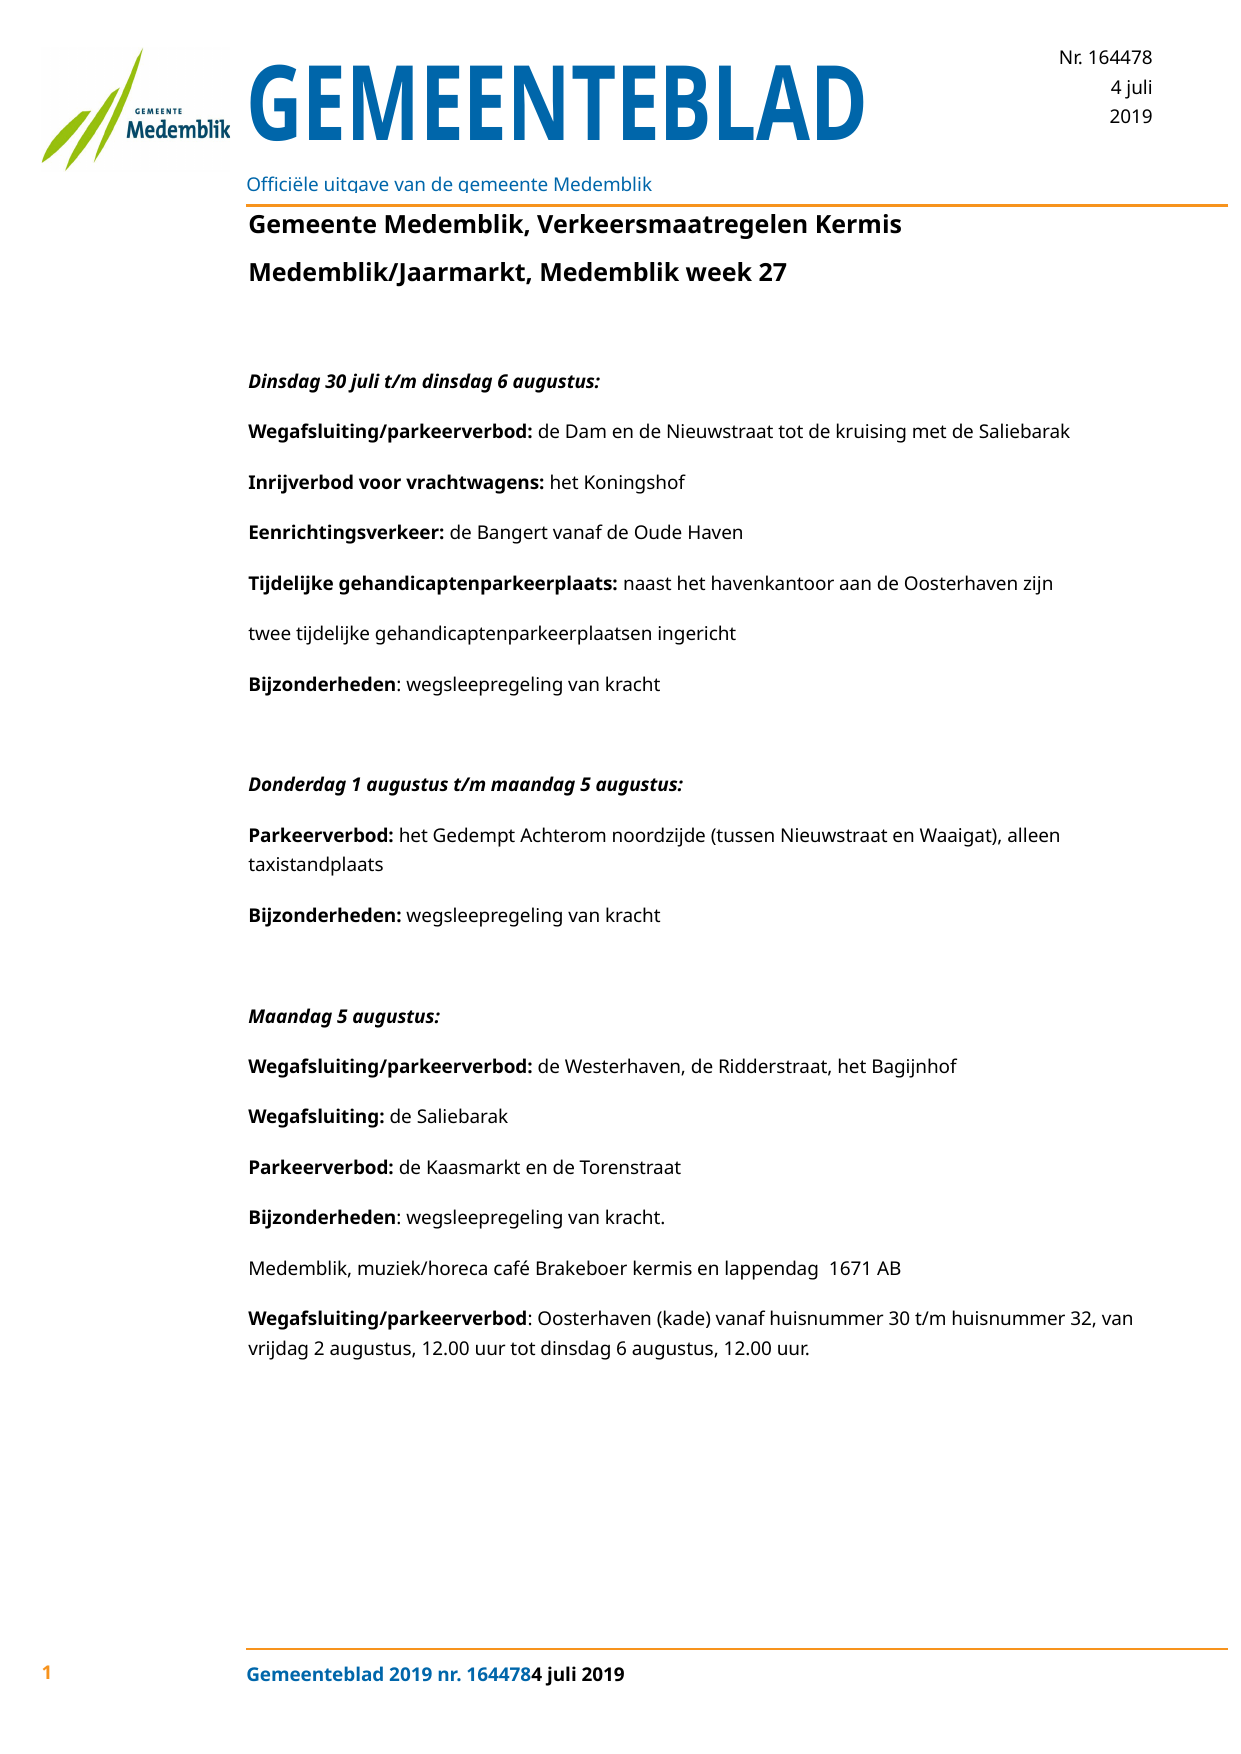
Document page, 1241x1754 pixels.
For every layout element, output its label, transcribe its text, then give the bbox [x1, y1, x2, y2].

text Bijzonderheden: wegsleepregeling van kracht [248, 671, 1152, 697]
text Gemeente Medemblik, Verkeersmaatregelen Kermis Medemblik/Jaarmarkt, Medemblik week 27 [248, 207, 1152, 288]
text twee tijdelijke gehandicaptenparkeerplaatsen ingericht [248, 620, 1152, 646]
text Dinsdag 30 juli t/m dinsdag 6 augustus: [248, 368, 1152, 394]
text Parkeerverbod: het Gedempt Achterom noordzijde (tussen Nieuwstraat en Waaigat), alleen taxistandplaats [248, 822, 1152, 877]
text Maandag 5 augustus: [248, 1003, 1152, 1029]
text Donderdag 1 augustus t/m maandag 5 augustus: [248, 772, 1152, 797]
text Medemblik, muziek/horeca café Brakeboer kermis en lappendag 1671 AB [248, 1255, 1152, 1281]
text Wegafsluiting: de Saliebarak [248, 1104, 1152, 1129]
text Wegafsluiting/parkeerverbod: Oosterhaven (kade) vanaf huisnummer 30 t/m huisnummer 32, van vrijdag 2 augustus, 12.00 uur tot dinsdag 6 augustus, 12.00 uur. [248, 1305, 1152, 1361]
text Bijzonderheden: wegsleepregeling van kracht [248, 902, 1152, 928]
picture [41, 47, 231, 172]
text Bijzonderheden: wegsleepregeling van kracht. [248, 1204, 1152, 1230]
text Inrijverbod voor vrachtwagens: het Koningshof [248, 469, 1152, 495]
text Eenrichtingsverkeer: de Bangert vanaf de Oude Haven [248, 519, 1152, 545]
text Parkeerverbod: de Kaasmarkt en de Torenstraat [248, 1154, 1152, 1180]
text Tijdelijke gehandicaptenparkeerplaats: naast het havenkantoor aan de Oosterhaven zijn [248, 570, 1152, 596]
text Wegafsluiting/parkeerverbod: de Dam en de Nieuwstraat tot de kruising met de Saliebarak [248, 419, 1152, 444]
text Wegafsluiting/parkeerverbod: de Westerhaven, de Ridderstraat, het Bagijnhof [248, 1053, 1152, 1079]
